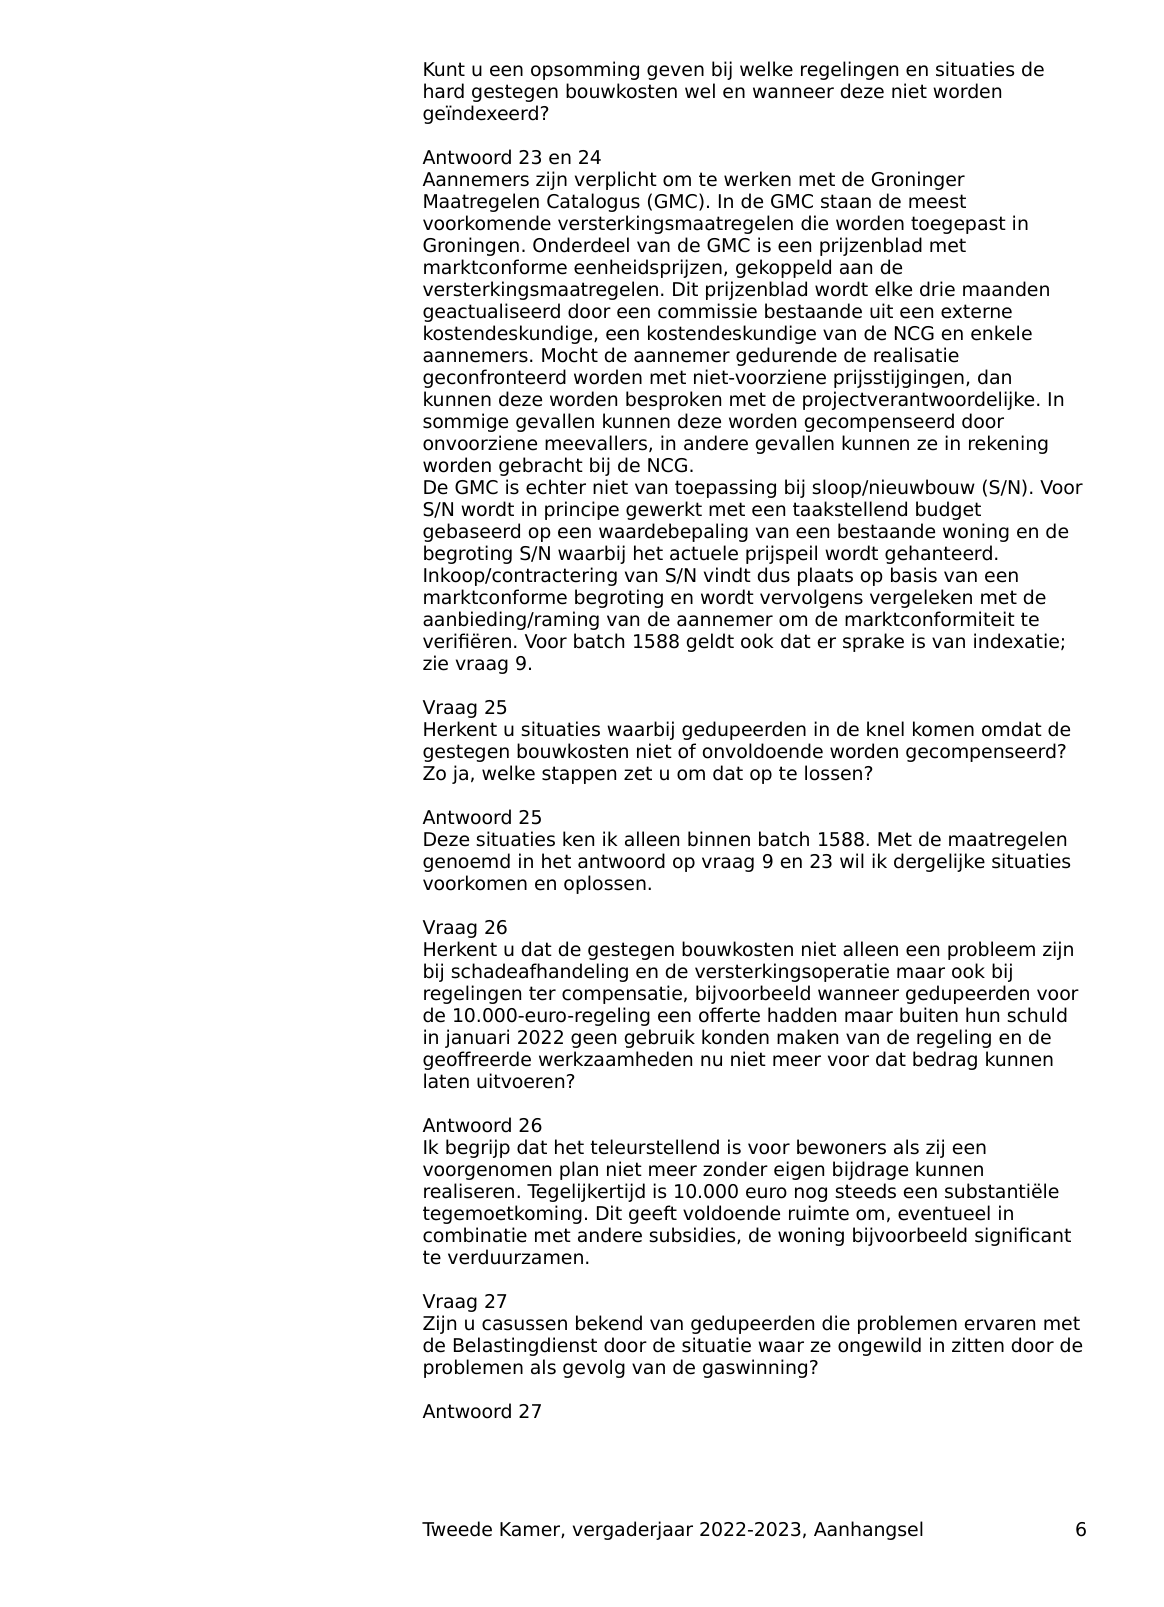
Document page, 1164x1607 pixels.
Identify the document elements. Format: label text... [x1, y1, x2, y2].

text Aannemers zijn verplicht om te werken met de Groninger Maatregelen Catalogus (GMC). In de GMC staan de meest voorkomende versterkingsmaatregelen die worden toegepast in Groningen. Onderdeel van de GMC is een prijzenblad met marktconforme eenheidsprijzen, gekoppeld aan de versterkingsmaatregelen. Dit prijzenblad wordt elke drie maanden geactualiseerd door een commissie bestaande uit een externe kostendeskundige, een kostendeskundige van de NCG en enkele aannemers. Mocht de aannemer gedurende de realisatie geconfronteerd worden met niet-voorziene prijsstijgingen, dan kunnen deze worden besproken met de projectverantwoordelijke. In sommige gevallen kunnen deze worden gecompenseerd door onvoorziene meevallers, in andere gevallen kunnen ze in rekening worden gebracht bij de NCG. [422, 169, 1087, 477]
text Antwoord 25 [422, 807, 1087, 829]
text Herkent u dat de gestegen bouwkosten niet alleen een probleem zijn bij schadeafhandeling en de versterkingsoperatie maar ook bij regelingen ter compensatie, bijvoorbeeld wanneer gedupeerden voor de 10.000-euro-regeling een offerte hadden maar buiten hun schuld in januari 2022 geen gebruik konden maken van de regeling en de geoffreerde werkzaamheden nu niet meer voor dat bedrag kunnen laten uitvoeren? [422, 939, 1087, 1093]
text Herkent u situaties waarbij gedupeerden in de knel komen omdat de gestegen bouwkosten niet of onvoldoende worden gecompenseerd? Zo ja, welke stappen zet u om dat op te lossen? [422, 719, 1087, 785]
text Zijn u casussen bekend van gedupeerden die problemen ervaren met de Belastingdienst door de situatie waar ze ongewild in zitten door de problemen als gevolg van de gaswinning? [422, 1313, 1087, 1379]
text Antwoord 23 en 24 [422, 147, 1087, 169]
text Antwoord 26 [422, 1115, 1087, 1137]
text Vraag 26 [422, 917, 1087, 939]
text Antwoord 27 [422, 1401, 1087, 1423]
text Ik begrijp dat het teleurstellend is voor bewoners als zij een voorgenomen plan niet meer zonder eigen bijdrage kunnen realiseren. Tegelijkertijd is 10.000 euro nog steeds een substantiële tegemoetkoming. Dit geeft voldoende ruimte om, eventueel in combinatie met andere subsidies, de woning bijvoorbeeld significant te verduurzamen. [422, 1137, 1087, 1269]
text De GMC is echter niet van toepassing bij sloop/nieuwbouw (S/N). Voor S/N wordt in principe gewerkt met een taakstellend budget gebaseerd op een waardebepaling van een bestaande woning en de begroting S/N waarbij het actuele prijspeil wordt gehanteerd. Inkoop/contractering van S/N vindt dus plaats op basis van een marktconforme begroting en wordt vervolgens vergeleken met de aanbieding/raming van de aannemer om de marktconformiteit te verifiëren. Voor batch 1588 geldt ook dat er sprake is van indexatie; zie vraag 9. [422, 477, 1087, 675]
text Deze situaties ken ik alleen binnen batch 1588. Met de maatregelen genoemd in het antwoord op vraag 9 en 23 wil ik dergelijke situaties voorkomen en oplossen. [422, 829, 1087, 895]
text Vraag 27 [422, 1291, 1087, 1313]
text Vraag 25 [422, 697, 1087, 719]
text Kunt u een opsomming geven bij welke regelingen en situaties de hard gestegen bouwkosten wel en wanneer deze niet worden geïndexeerd? [422, 59, 1087, 125]
